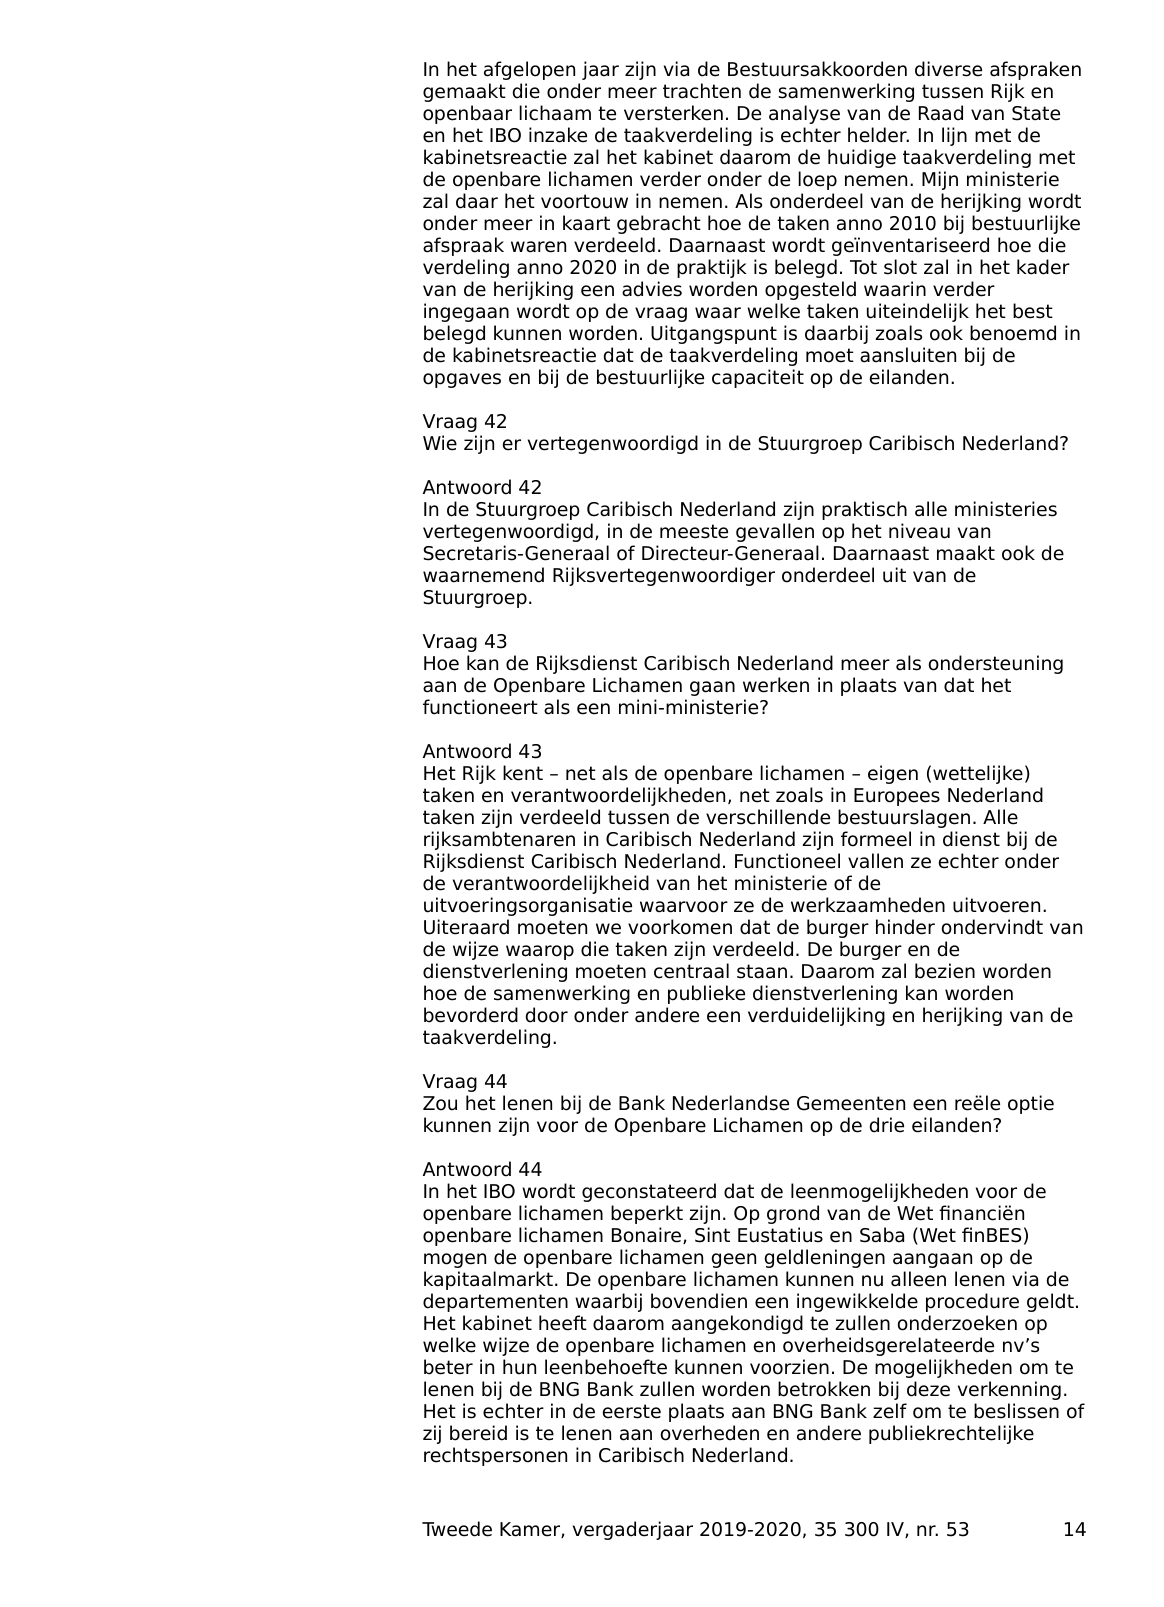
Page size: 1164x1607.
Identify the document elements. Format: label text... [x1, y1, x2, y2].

text In de Stuurgroep Caribisch Nederland zijn praktisch alle ministeries vertegenwoordigd, in de meeste gevallen op het niveau van Secretaris-Generaal of Directeur-Generaal. Daarnaast maakt ook de waarnemend Rijksvertegenwoordiger onderdeel uit van de Stuurgroep. [422, 499, 1087, 609]
text In het IBO wordt geconstateerd dat de leenmogelijkheden voor de openbare lichamen beperkt zijn. Op grond van de Wet financiën openbare lichamen Bonaire, Sint Eustatius en Saba (Wet finBES) mogen de openbare lichamen geen geldleningen aangaan op de kapitaalmarkt. De openbare lichamen kunnen nu alleen lenen via de departementen waarbij bovendien een ingewikkelde procedure geldt. Het kabinet heeft daarom aangekondigd te zullen onderzoeken op welke wijze de openbare lichamen en overheidsgerelateerde nv’s beter in hun leenbehoefte kunnen voorzien. De mogelijkheden om te lenen bij de BNG Bank zullen worden betrokken bij deze verkenning. Het is echter in de eerste plaats aan BNG Bank zelf om te beslissen of zij bereid is te lenen aan overheden en andere publiekrechtelijke rechtspersonen in Caribisch Nederland. [422, 1181, 1087, 1467]
text Antwoord 42 [422, 477, 1087, 499]
text Vraag 44 [422, 1071, 1087, 1093]
text Het Rijk kent – net als de openbare lichamen – eigen (wettelijke) taken en verantwoordelijkheden, net zoals in Europees Nederland taken zijn verdeeld tussen de verschillende bestuurslagen. Alle rijksambtenaren in Caribisch Nederland zijn formeel in dienst bij de Rijksdienst Caribisch Nederland. Functioneel vallen ze echter onder de verantwoordelijkheid van het ministerie of de uitvoeringsorganisatie waarvoor ze de werkzaamheden uitvoeren. Uiteraard moeten we voorkomen dat de burger hinder ondervindt van de wijze waarop die taken zijn verdeeld. De burger en de dienstverlening moeten centraal staan. Daarom zal bezien worden hoe de samenwerking en publieke dienstverlening kan worden bevorderd door onder andere een verduidelijking en herijking van de taakverdeling. [422, 763, 1087, 1049]
text Vraag 42 [422, 411, 1087, 433]
text Antwoord 43 [422, 741, 1087, 763]
text Hoe kan de Rijksdienst Caribisch Nederland meer als ondersteuning aan de Openbare Lichamen gaan werken in plaats van dat het functioneert als een mini-ministerie? [422, 653, 1087, 719]
text Vraag 43 [422, 631, 1087, 653]
text In het afgelopen jaar zijn via de Bestuursakkoorden diverse afspraken gemaakt die onder meer trachten de samenwerking tussen Rijk en openbaar lichaam te versterken. De analyse van de Raad van State en het IBO inzake de taakverdeling is echter helder. In lijn met de kabinetsreactie zal het kabinet daarom de huidige taakverdeling met de openbare lichamen verder onder de loep nemen. Mijn ministerie zal daar het voortouw in nemen. Als onderdeel van de herijking wordt onder meer in kaart gebracht hoe de taken anno 2010 bij bestuurlijke afspraak waren verdeeld. Daarnaast wordt geïnventariseerd hoe die verdeling anno 2020 in de praktijk is belegd. Tot slot zal in het kader van de herijking een advies worden opgesteld waarin verder ingegaan wordt op de vraag waar welke taken uiteindelijk het best belegd kunnen worden. Uitgangspunt is daarbij zoals ook benoemd in de kabinetsreactie dat de taakverdeling moet aansluiten bij de opgaves en bij de bestuurlijke capaciteit op de eilanden. [422, 59, 1087, 389]
text Antwoord 44 [422, 1159, 1087, 1181]
text Zou het lenen bij de Bank Nederlandse Gemeenten een reële optie kunnen zijn voor de Openbare Lichamen op de drie eilanden? [422, 1093, 1087, 1137]
text Wie zijn er vertegenwoordigd in de Stuurgroep Caribisch Nederland? [422, 433, 1087, 455]
